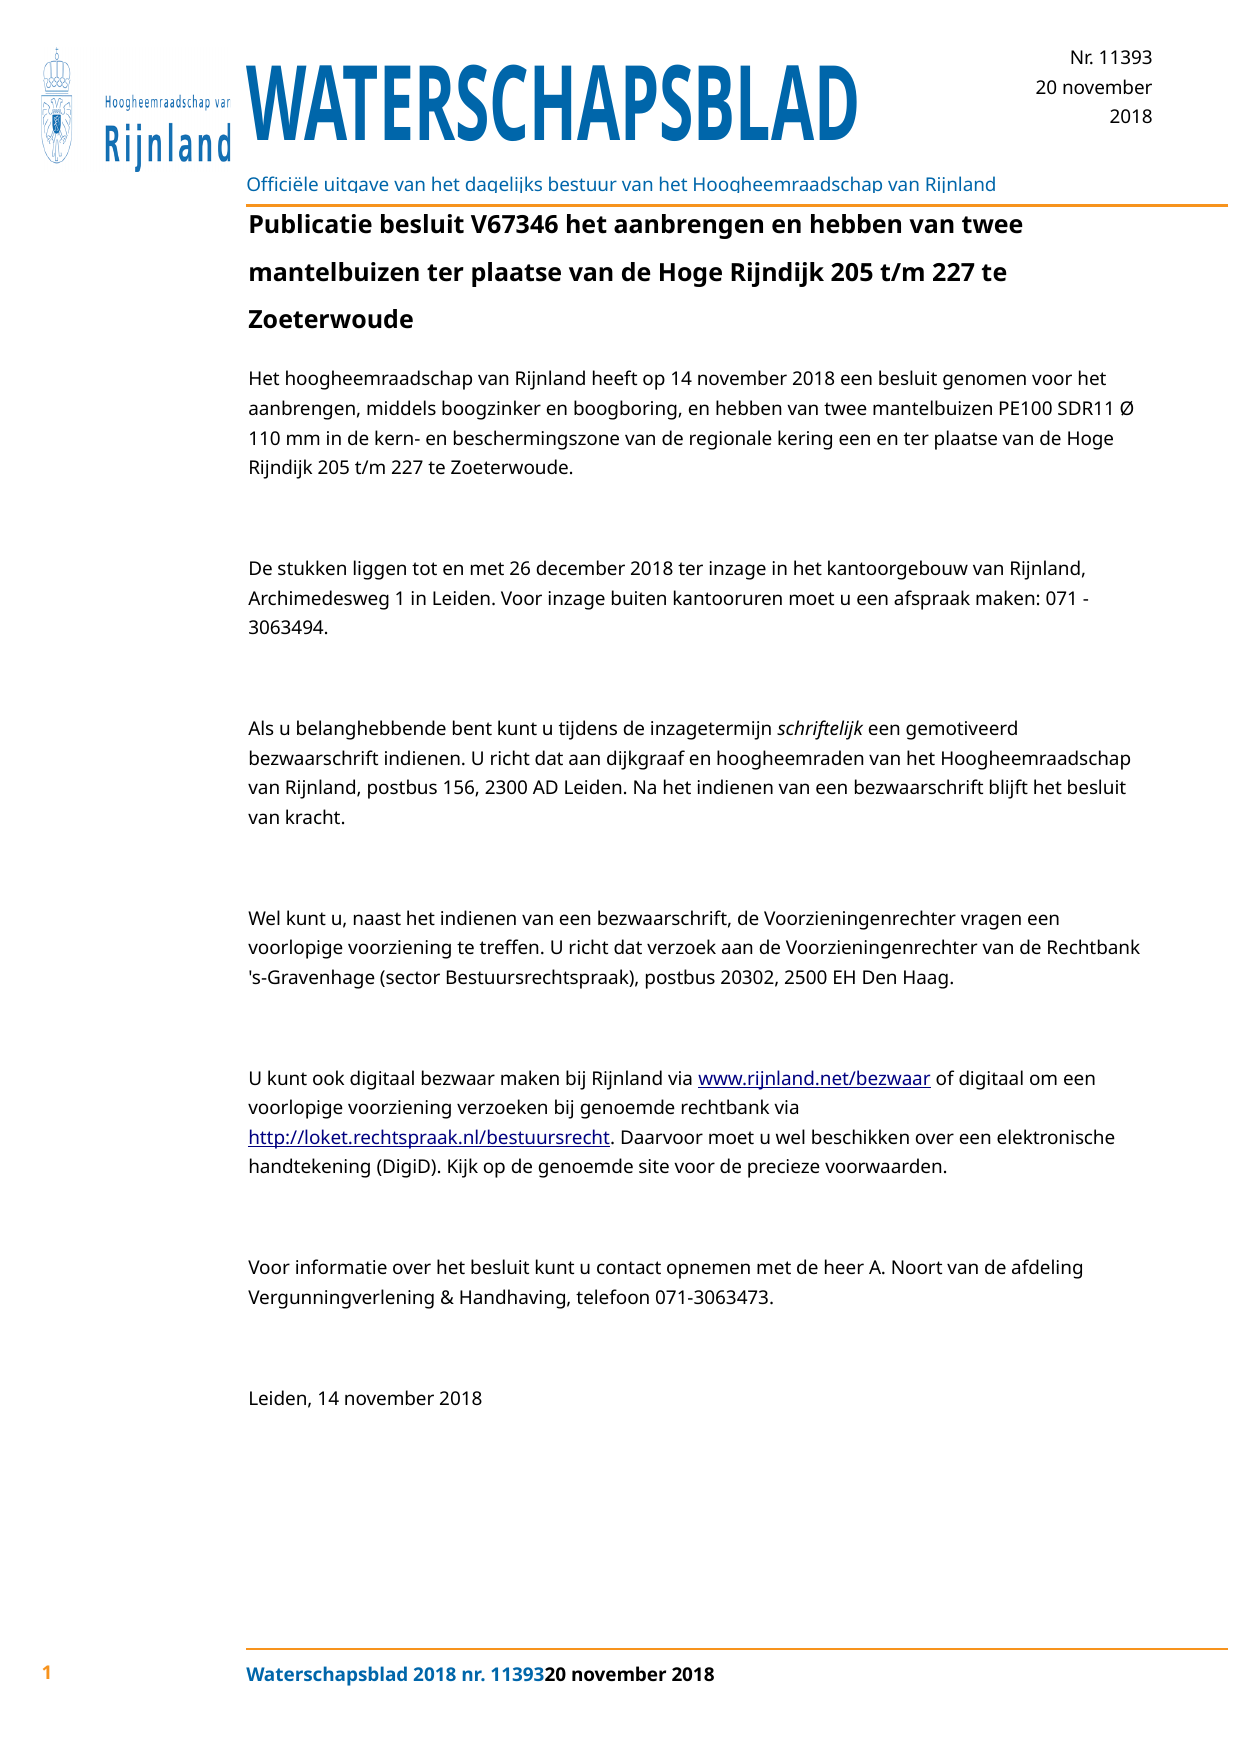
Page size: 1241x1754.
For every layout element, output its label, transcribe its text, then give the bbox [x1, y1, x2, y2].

text Als u belanghebbende bent kunt u tijdens de inzagetermijn schriftelijk een gemotiveerd bezwaarschrift indienen. U richt dat aan dijkgraaf en hoogheemraden van het Hoogheemraadschap van Rijnland, postbus 156, 2300 AD Leiden. Na het indienen van een bezwaarschrift blijft het besluit van kracht. [248, 715, 1152, 829]
picture [41, 47, 231, 172]
text U kunt ook digitaal bezwaar maken bij Rijnland via www.rijnland.net/bezwaar of digitaal om een voorlopige voorziening verzoeken bij genoemde rechtbank via http://loket.rechtspraak.nl/bestuursrecht. Daarvoor moet u wel beschikken over een elektronische handtekening (DigiD). Kijk op de genoemde site voor de precieze voorwaarden. [248, 1065, 1152, 1179]
text Wel kunt u, naast het indienen van een bezwaarschrift, de Voorzieningenrechter vragen een voorlopige voorziening te treffen. U richt dat verzoek aan de Voorzieningenrechter van de Rechtbank 's-Gravenhage (sector Bestuursrechtspraak), postbus 20302, 2500 EH Den Haag. [248, 905, 1152, 989]
text Publicatie besluit V67346 het aanbrengen en hebben van twee mantelbuizen ter plaatse van de Hoge Rijndijk 205 t/m 227 te Zoeterwoude [248, 207, 1152, 336]
text De stukken liggen tot en met 26 december 2018 ter inzage in het kantoorgebouw van Rijnland, Archimedesweg 1 in Leiden. Voor inzage buiten kantooruren moet u een afspraak maken: 071 - 3063494. [248, 555, 1152, 640]
text Het hoogheemraadschap van Rijnland heeft op 14 november 2018 een besluit genomen voor het aanbrengen, middels boogzinker en boogboring, en hebben van twee mantelbuizen PE100 SDR11 Ø 110 mm in de kern- en beschermingszone van de regionale kering een en ter plaatse van de Hoge Rijndijk 205 t/m 227 te Zoeterwoude. [248, 366, 1152, 480]
text Leiden, 14 november 2018 [248, 1385, 1152, 1410]
text Voor informatie over het besluit kunt u contact opnemen met de heer A. Noort van de afdeling Vergunningverlening & Handhaving, telefoon 071-3063473. [248, 1254, 1152, 1309]
